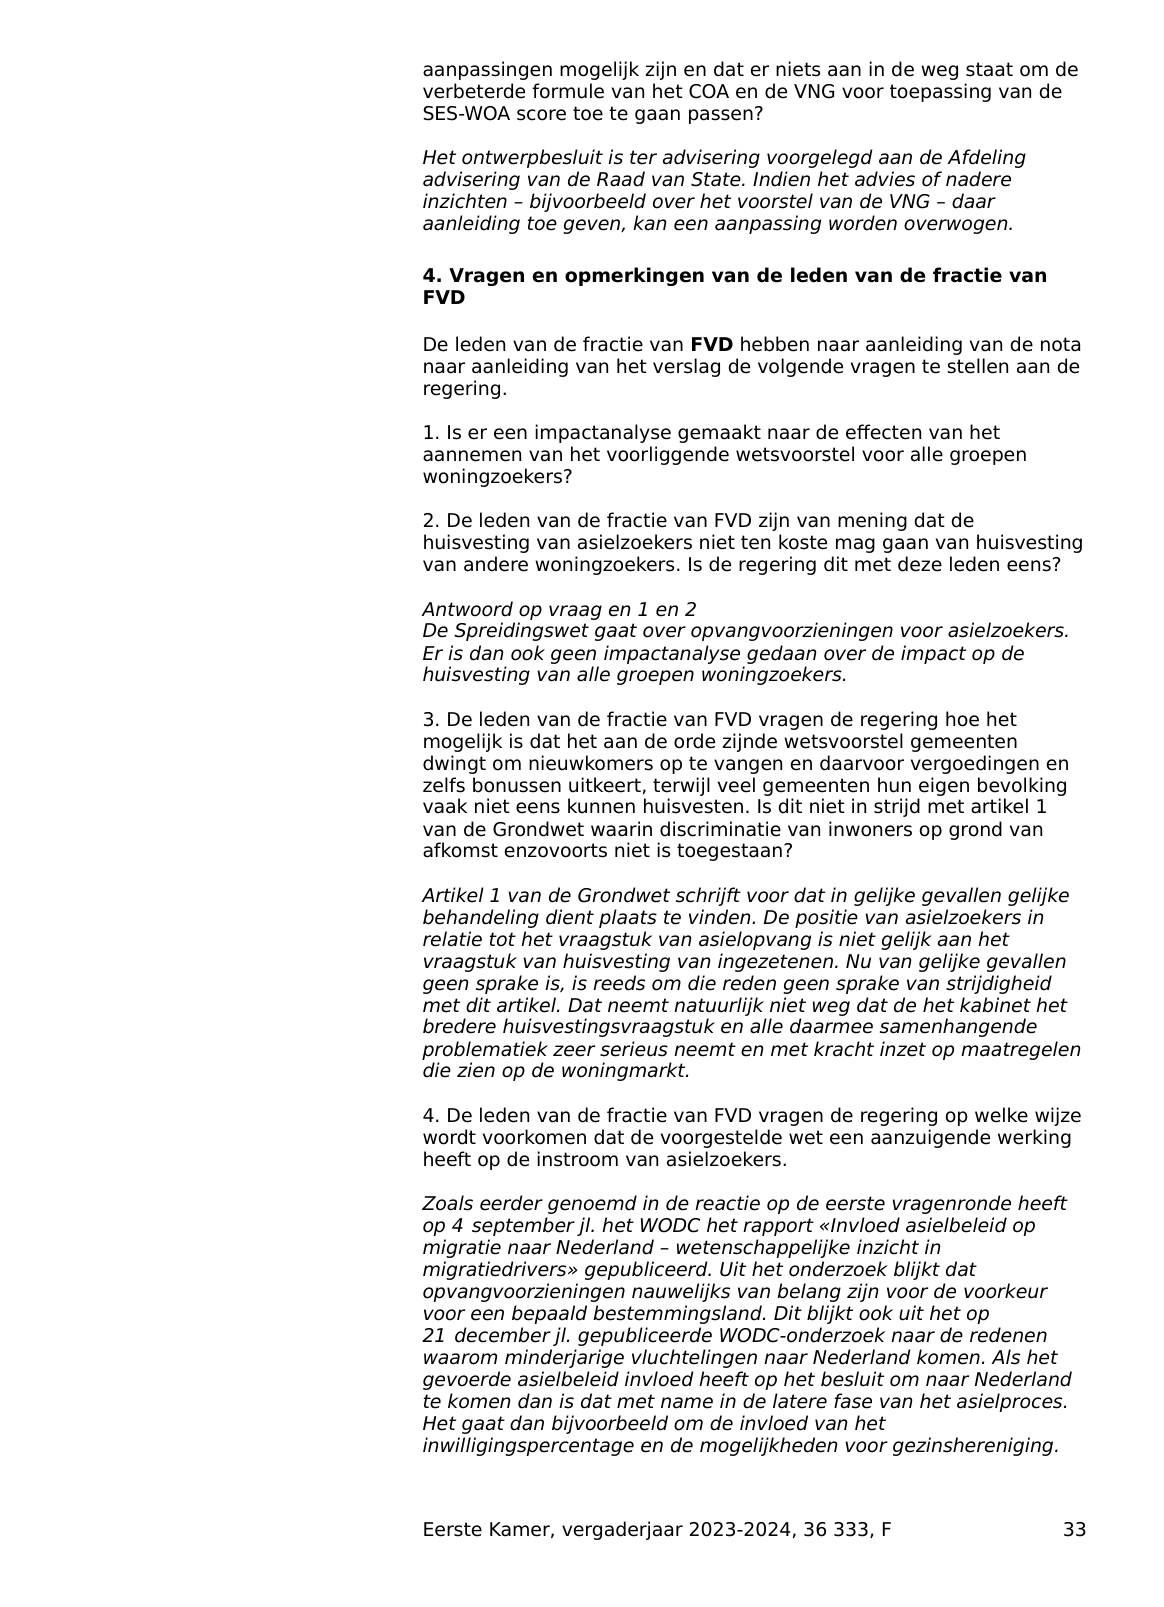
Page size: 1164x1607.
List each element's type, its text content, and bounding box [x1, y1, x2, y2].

text De leden van de fractie van FVD hebben naar aanleiding van de nota naar aanleiding van het verslag de volgende vragen te stellen aan de regering. [422, 334, 1087, 400]
text Antwoord op vraag en 1 en 2 [422, 598, 1087, 620]
text 4. De leden van de fractie van FVD vragen de regering op welke wijze wordt voorkomen dat de voorgestelde wet een aanzuigende werking heeft op de instroom van asielzoekers. [422, 1104, 1087, 1171]
text 3. De leden van de fractie van FVD vragen de regering hoe het mogelijk is dat het aan de orde zijnde wetsvoorstel gemeenten dwingt om nieuwkomers op te vangen en daarvoor vergoedingen en zelfs bonussen uitkeert, terwijl veel gemeenten hun eigen bevolking vaak niet eens kunnen huisvesten. Is dit niet in strijd met artikel 1 van de Grondwet waarin discriminatie van inwoners op grond van afkomst enzovoorts niet is toegestaan? [422, 708, 1087, 862]
text 1. Is er een impactanalyse gemaakt naar de effecten van het aannemen van het voorliggende wetsvoorstel voor alle groepen woningzoekers? [422, 422, 1087, 488]
text Artikel 1 van de Grondwet schrijft voor dat in gelijke gevallen gelijke behandeling dient plaats te vinden. De positie van asielzoekers in relatie tot het vraagstuk van asielopvang is niet gelijk aan het vraagstuk van huisvesting van ingezetenen. Nu van gelijke gevallen geen sprake is, is reeds om die reden geen sprake van strijdigheid met dit artikel. Dat neemt natuurlijk niet weg dat de het kabinet het bredere huisvestingsvraagstuk en alle daarmee samenhangende problematiek zeer serieus neemt en met kracht inzet op maatregelen die zien op de woningmarkt. [422, 884, 1087, 1082]
text Zoals eerder genoemd in de reactie op de eerste vragenronde heeft op 4 september jl. het WODC het rapport «Invloed asielbeleid op migratie naar Nederland – wetenschappelijke inzicht in migratiedrivers» gepubliceerd. Uit het onderzoek blijkt dat opvangvoorzieningen nauwelijks van belang zijn voor de voorkeur voor een bepaald bestemmingsland. Dit blijkt ook uit het op 21 december jl. gepubliceerde WODC-onderzoek naar de redenen waarom minderjarige vluchtelingen naar Nederland komen. Als het gevoerde asielbeleid invloed heeft op het besluit om naar Nederland te komen dan is dat met name in de latere fase van het asielproces. Het gaat dan bijvoorbeeld om de invloed van het inwilligingspercentage en de mogelijkheden voor gezinshereniging. [422, 1193, 1087, 1456]
subtitle 4. Vragen en opmerkingen van de leden van de fractie van FVD [422, 265, 1087, 309]
text 2. De leden van de fractie van FVD zijn van mening dat de huisvesting van asielzoekers niet ten koste mag gaan van huisvesting van andere woningzoekers. Is de regering dit met deze leden eens? [422, 510, 1087, 576]
text Het ontwerpbesluit is ter advisering voorgelegd aan de Afdeling advisering van de Raad van State. Indien het advies of nadere inzichten – bijvoorbeeld over het voorstel van de VNG – daar aanleiding toe geven, kan een aanpassing worden overwogen. [422, 147, 1087, 235]
text aanpassingen mogelijk zijn en dat er niets aan in de weg staat om de verbeterde formule van het COA en de VNG voor toepassing van de SES-WOA score toe te gaan passen? [422, 59, 1087, 125]
text De Spreidingswet gaat over opvangvoorzieningen voor asielzoekers. Er is dan ook geen impactanalyse gedaan over de impact op de huisvesting van alle groepen woningzoekers. [422, 620, 1087, 686]
